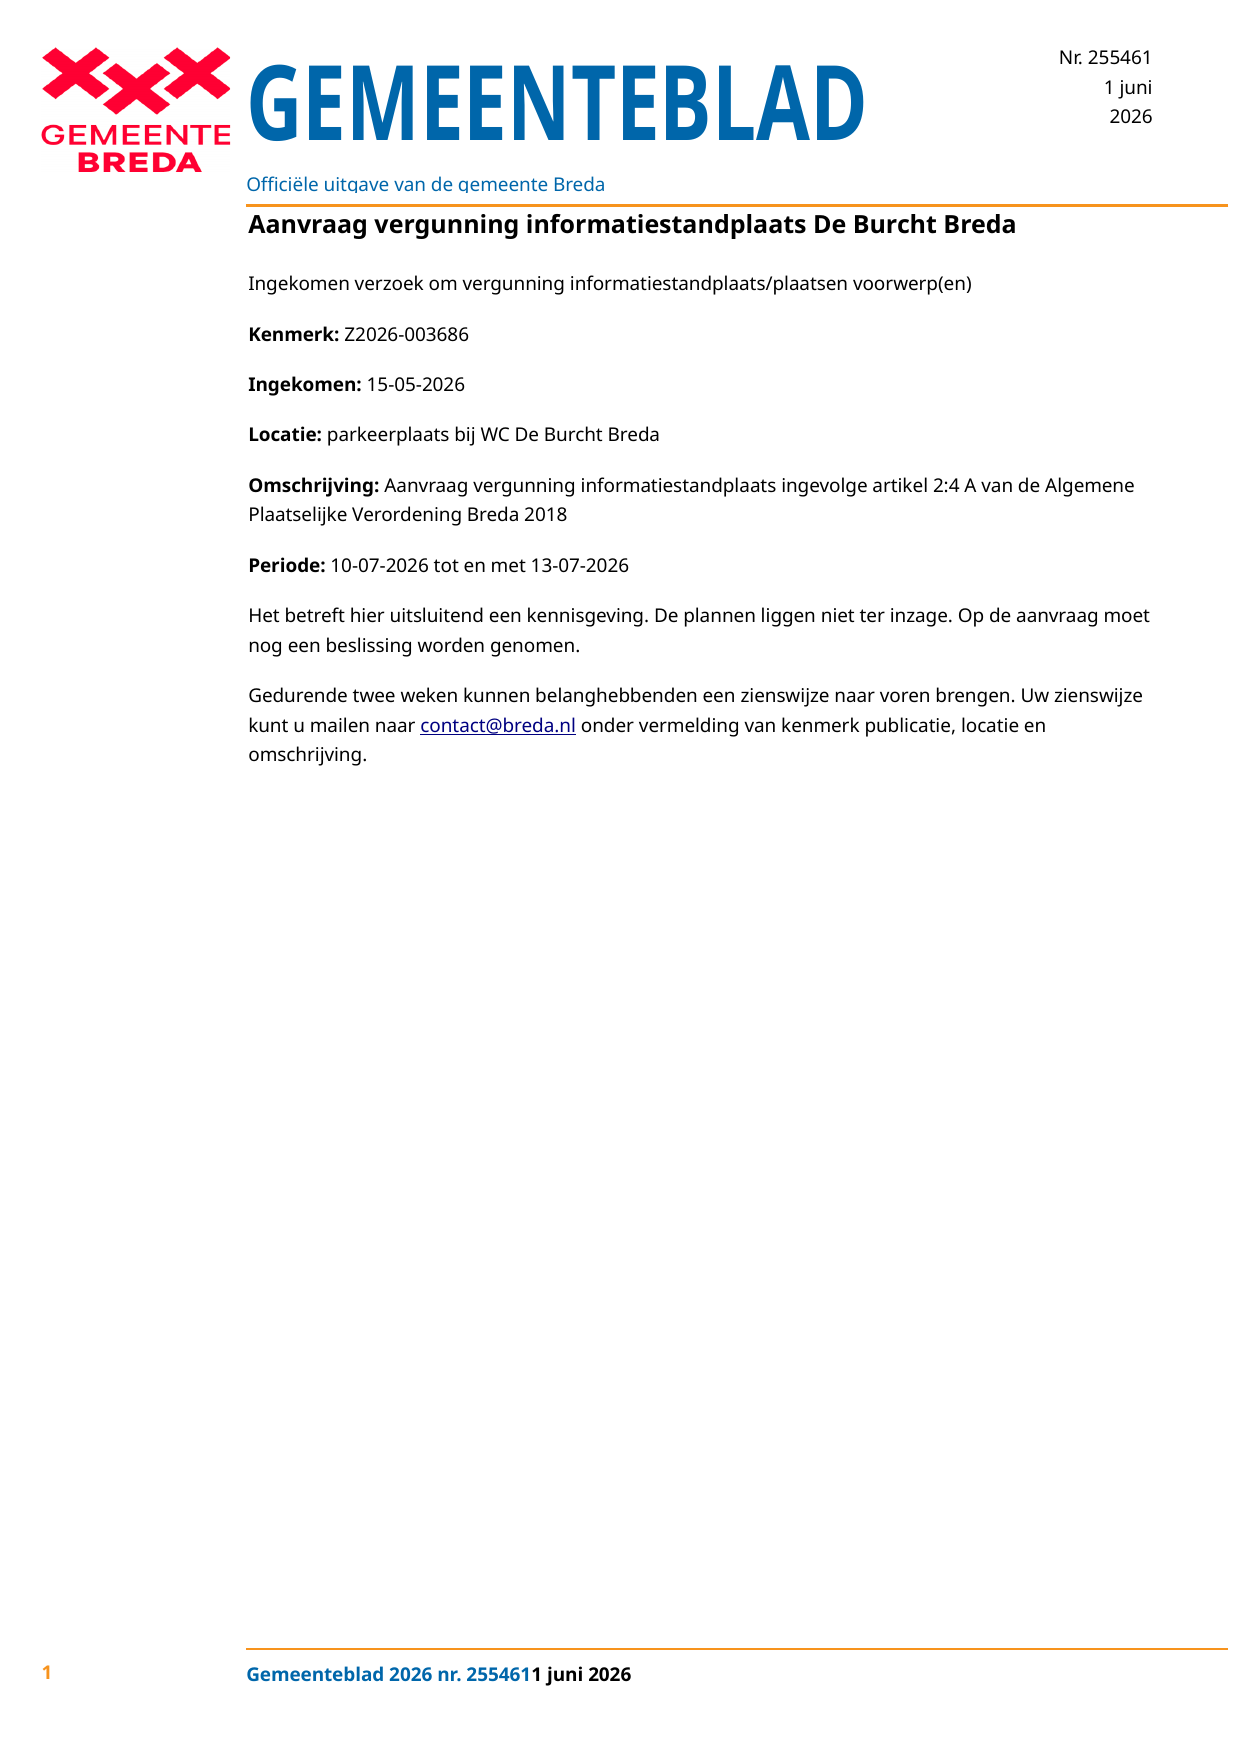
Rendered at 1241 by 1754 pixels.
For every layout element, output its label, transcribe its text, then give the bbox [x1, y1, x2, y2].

text Het betreft hier uitsluitend een kennisgeving. De plannen liggen niet ter inzage. Op de aanvraag moet nog een beslissing worden genomen. [248, 602, 1152, 658]
text Aanvraag vergunning informatiestandplaats De Burcht Breda [248, 207, 1152, 241]
text Locatie: parkeerplaats bij WC De Burcht Breda [248, 422, 1152, 447]
text Ingekomen verzoek om vergunning informatiestandplaats/plaatsen voorwerp(en) [248, 270, 1152, 296]
text Periode: 10-07-2026 tot en met 13-07-2026 [248, 552, 1152, 578]
text Omschrijving: Aanvraag vergunning informatiestandplaats ingevolge artikel 2:4 A van de Algemene Plaatselijke Verordening Breda 2018 [248, 472, 1152, 527]
picture [41, 47, 231, 172]
text Kenmerk: Z2026-003686 [248, 321, 1152, 346]
text Gedurende twee weken kunnen belanghebbenden een zienswijze naar voren brengen. Uw zienswijze kunt u mailen naar contact@breda.nl onder vermelding van kenmerk publicatie, locatie en omschrijving. [248, 682, 1152, 767]
text Ingekomen: 15-05-2026 [248, 371, 1152, 397]
